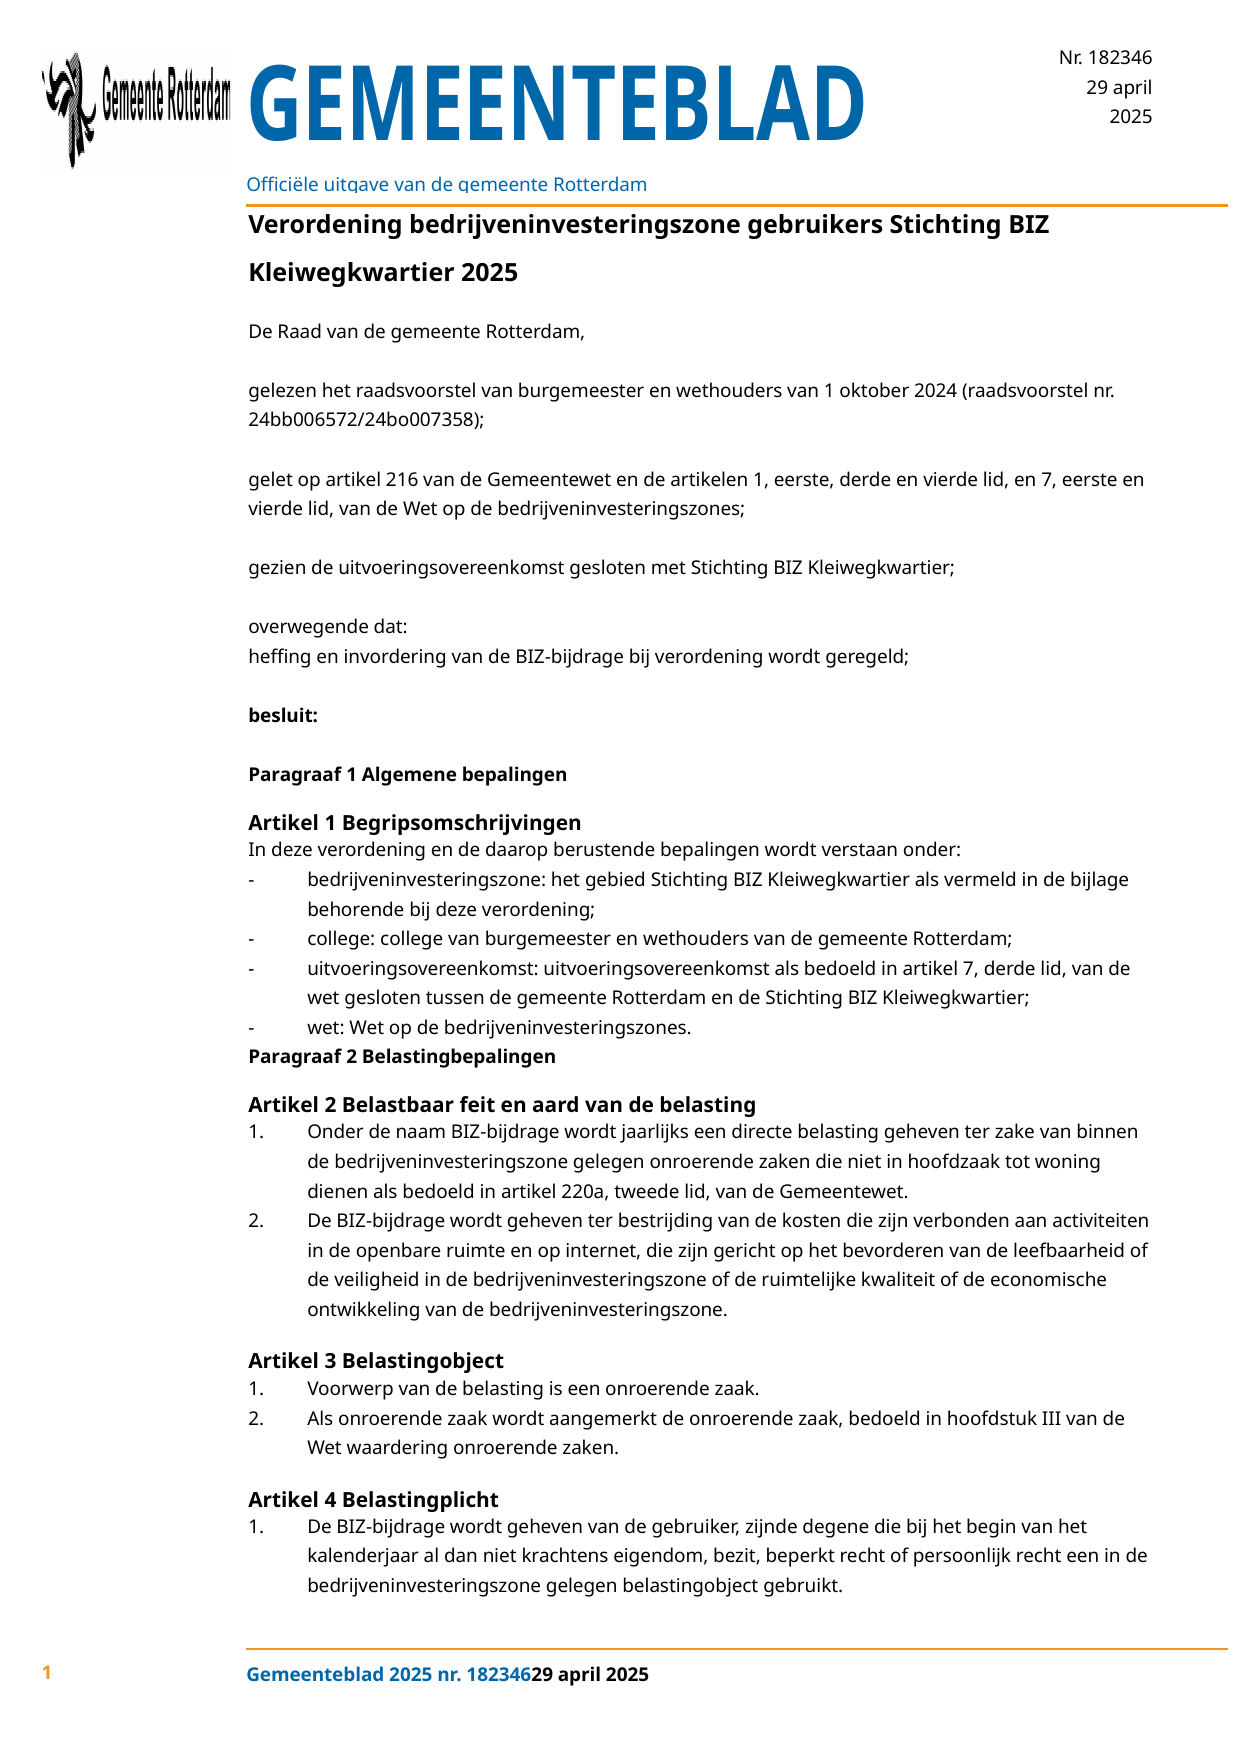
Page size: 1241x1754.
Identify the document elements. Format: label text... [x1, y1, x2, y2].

text Artikel 2 Belastbaar feit en aard van de belasting [248, 1090, 1152, 1119]
list Voorwerp van de belasting is een onroerende zaak. [248, 1375, 1152, 1401]
text gezien de uitvoeringsovereenkomst gesloten met Stichting BIZ Kleiwegkwartier; [248, 554, 1152, 580]
list uitvoeringsovereenkomst: uitvoeringsovereenkomst als bedoeld in artikel 7, derde lid, van de wet gesloten tussen de gemeente Rotterdam en de Stichting BIZ Kleiwegkwartier; [248, 955, 1152, 1010]
text heffing en invordering van de BIZ-bijdrage bij verordening wordt geregeld; [248, 643, 1152, 669]
text overwegende dat: [248, 614, 1152, 639]
list Als onroerende zaak wordt aangemerkt de onroerende zaak, bedoeld in hoofdstuk III van de Wet waardering onroerende zaken. [248, 1405, 1152, 1460]
text De Raad van de gemeente Rotterdam, [248, 318, 1152, 344]
text Artikel 4 Belastingplicht [248, 1485, 1152, 1513]
text gelezen het raadsvoorstel van burgemeester en wethouders van 1 oktober 2024 (raadsvoorstel nr. 24bb006572/24bo007358); [248, 377, 1152, 432]
text Paragraaf 1 Algemene bepalingen [248, 762, 1152, 787]
text besluit: [248, 702, 1152, 728]
text Artikel 3 Belastingobject [248, 1347, 1152, 1375]
list bedrijveninvesteringszone: het gebied Stichting BIZ Kleiwegkwartier als vermeld in de bijlage behorende bij deze verordening; [248, 866, 1152, 922]
list wet: Wet op de bedrijveninvesteringszones. [248, 1014, 1152, 1040]
list De BIZ-bijdrage wordt geheven ter bestrijding van de kosten die zijn verbonden aan activiteiten in de openbare ruimte en op internet, die zijn gericht op het bevorderen van de leefbaarheid of de veiligheid in de bedrijveninvesteringszone of de ruimtelijke kwaliteit of de economische ontwikkeling van de bedrijveninvesteringszone. [248, 1207, 1152, 1322]
list De BIZ-bijdrage wordt geheven van de gebruiker, zijnde degene die bij het begin van het kalenderjaar al dan niet krachtens eigendom, bezit, beperkt recht of persoonlijk recht een in de bedrijveninvesteringszone gelegen belastingobject gebruikt. [248, 1513, 1152, 1598]
picture [41, 47, 231, 172]
list college: college van burgemeester en wethouders van de gemeente Rotterdam; [248, 925, 1152, 951]
text Artikel 1 Begripsomschrijvingen [248, 808, 1152, 837]
text gelet op artikel 216 van de Gemeentewet en de artikelen 1, eerste, derde en vierde lid, en 7, eerste en vierde lid, van de Wet op de bedrijveninvesteringszones; [248, 466, 1152, 521]
text Paragraaf 2 Belastingbepalingen [248, 1044, 1152, 1069]
text Verordening bedrijveninvesteringszone gebruikers Stichting BIZ Kleiwegkwartier 2025 [248, 207, 1152, 288]
text In deze verordening en de daarop berustende bepalingen wordt verstaan onder: [248, 837, 1152, 862]
list Onder de naam BIZ-bijdrage wordt jaarlijks een directe belasting geheven ter zake van binnen de bedrijveninvesteringszone gelegen onroerende zaken die niet in hoofdzaak tot woning dienen als bedoeld in artikel 220a, tweede lid, van de Gemeentewet. [248, 1119, 1152, 1204]
